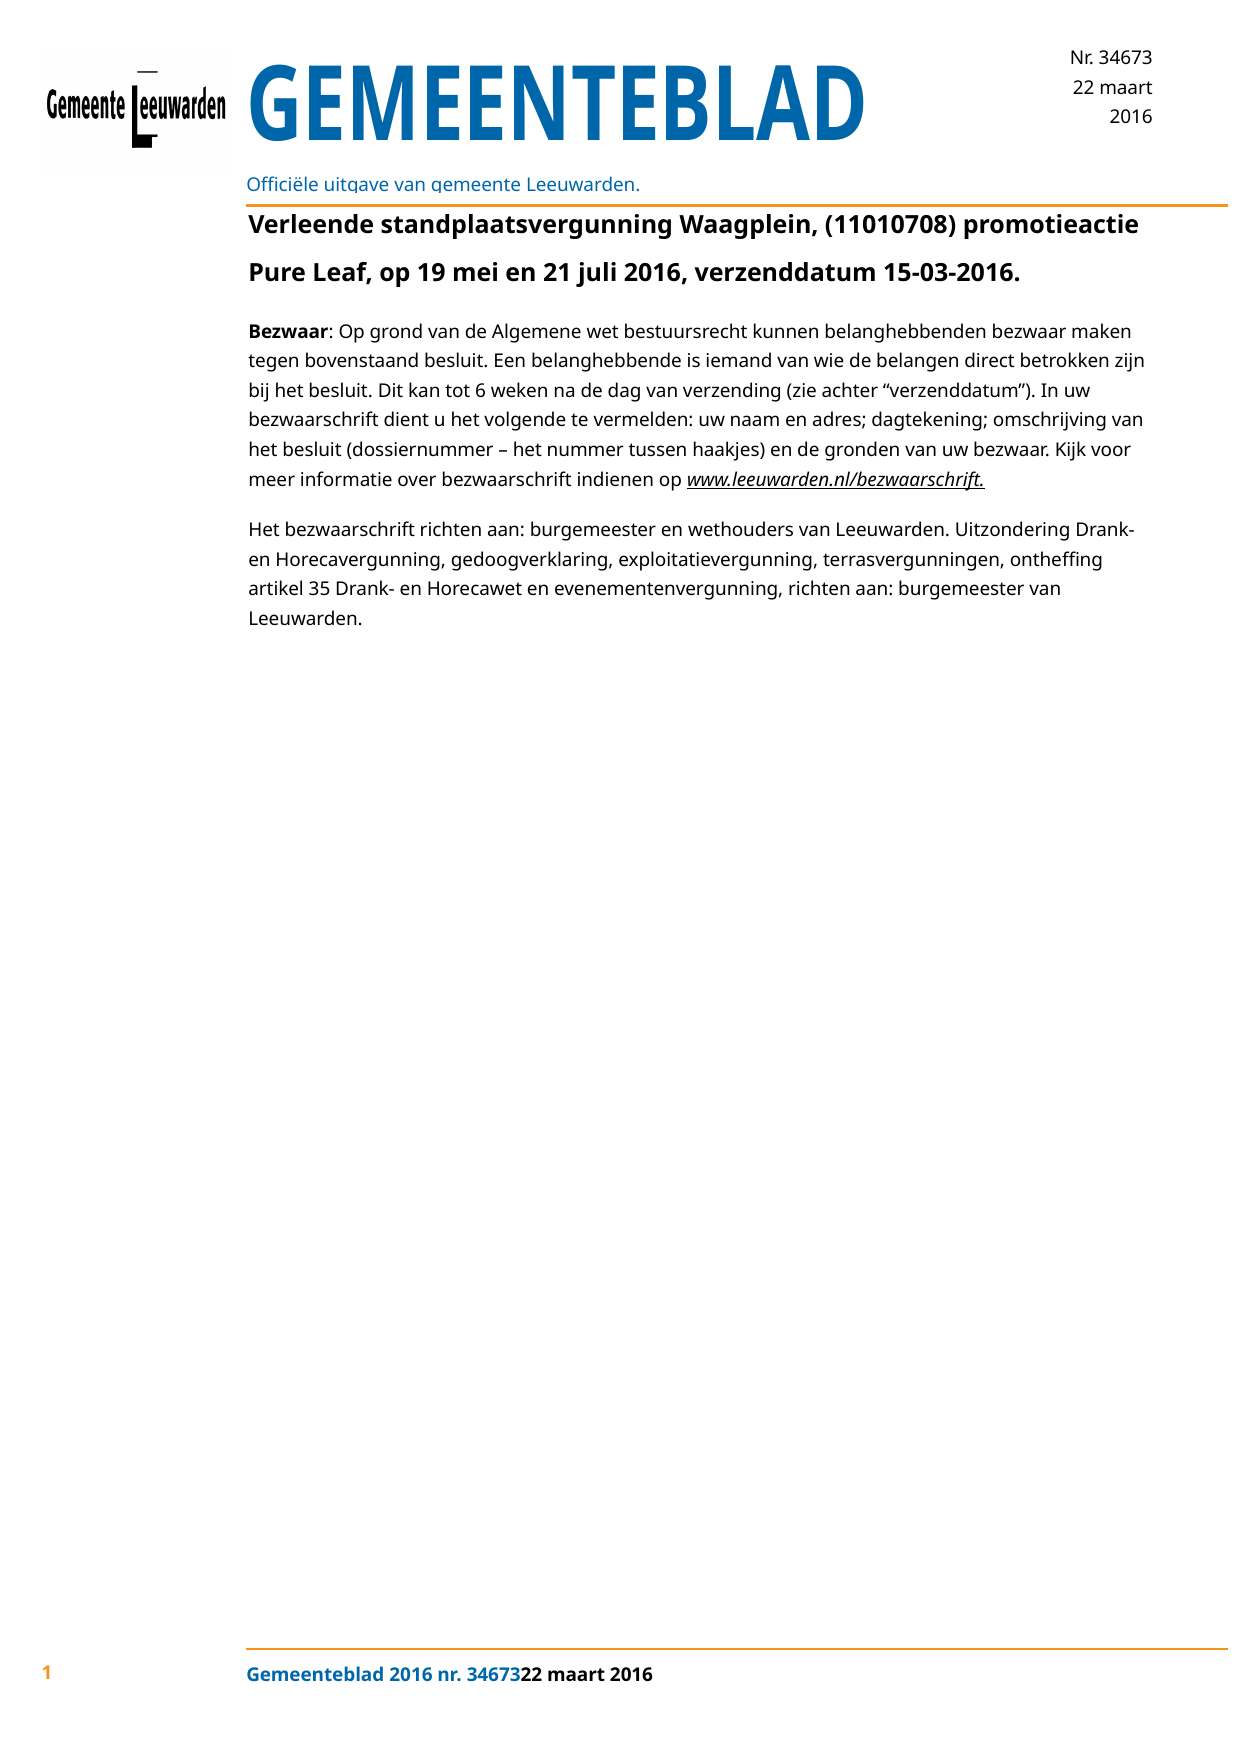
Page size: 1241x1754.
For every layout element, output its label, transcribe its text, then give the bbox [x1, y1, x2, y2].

text Bezwaar: Op grond van de Algemene wet bestuursrecht kunnen belanghebbenden bezwaar maken tegen bovenstaand besluit. Een belanghebbende is iemand van wie de belangen direct betrokken zijn bij het besluit. Dit kan tot 6 weken na de dag van verzending (zie achter “verzenddatum”). In uw bezwaarschrift dient u het volgende te vermelden: uw naam en adres; dagtekening; omschrijving van het besluit (dossiernummer – het nummer tussen haakjes) en de gronden van uw bezwaar. Kijk voor meer informatie over bezwaarschrift indienen op www.leeuwarden.nl/bezwaarschrift. [248, 318, 1152, 492]
text Verleende standplaatsvergunning Waagplein, (11010708) promotieactie Pure Leaf, op 19 mei en 21 juli 2016, verzenddatum 15-03-2016. [248, 207, 1152, 288]
picture [41, 47, 231, 172]
text Het bezwaarschrift richten aan: burgemeester en wethouders van Leeuwarden. Uitzondering Drank- en Horecavergunning, gedoogverklaring, exploitatievergunning, terrasvergunningen, ontheffing artikel 35 Drank- en Horecawet en evenementenvergunning, richten aan: burgemeester van Leeuwarden. [248, 516, 1152, 631]
